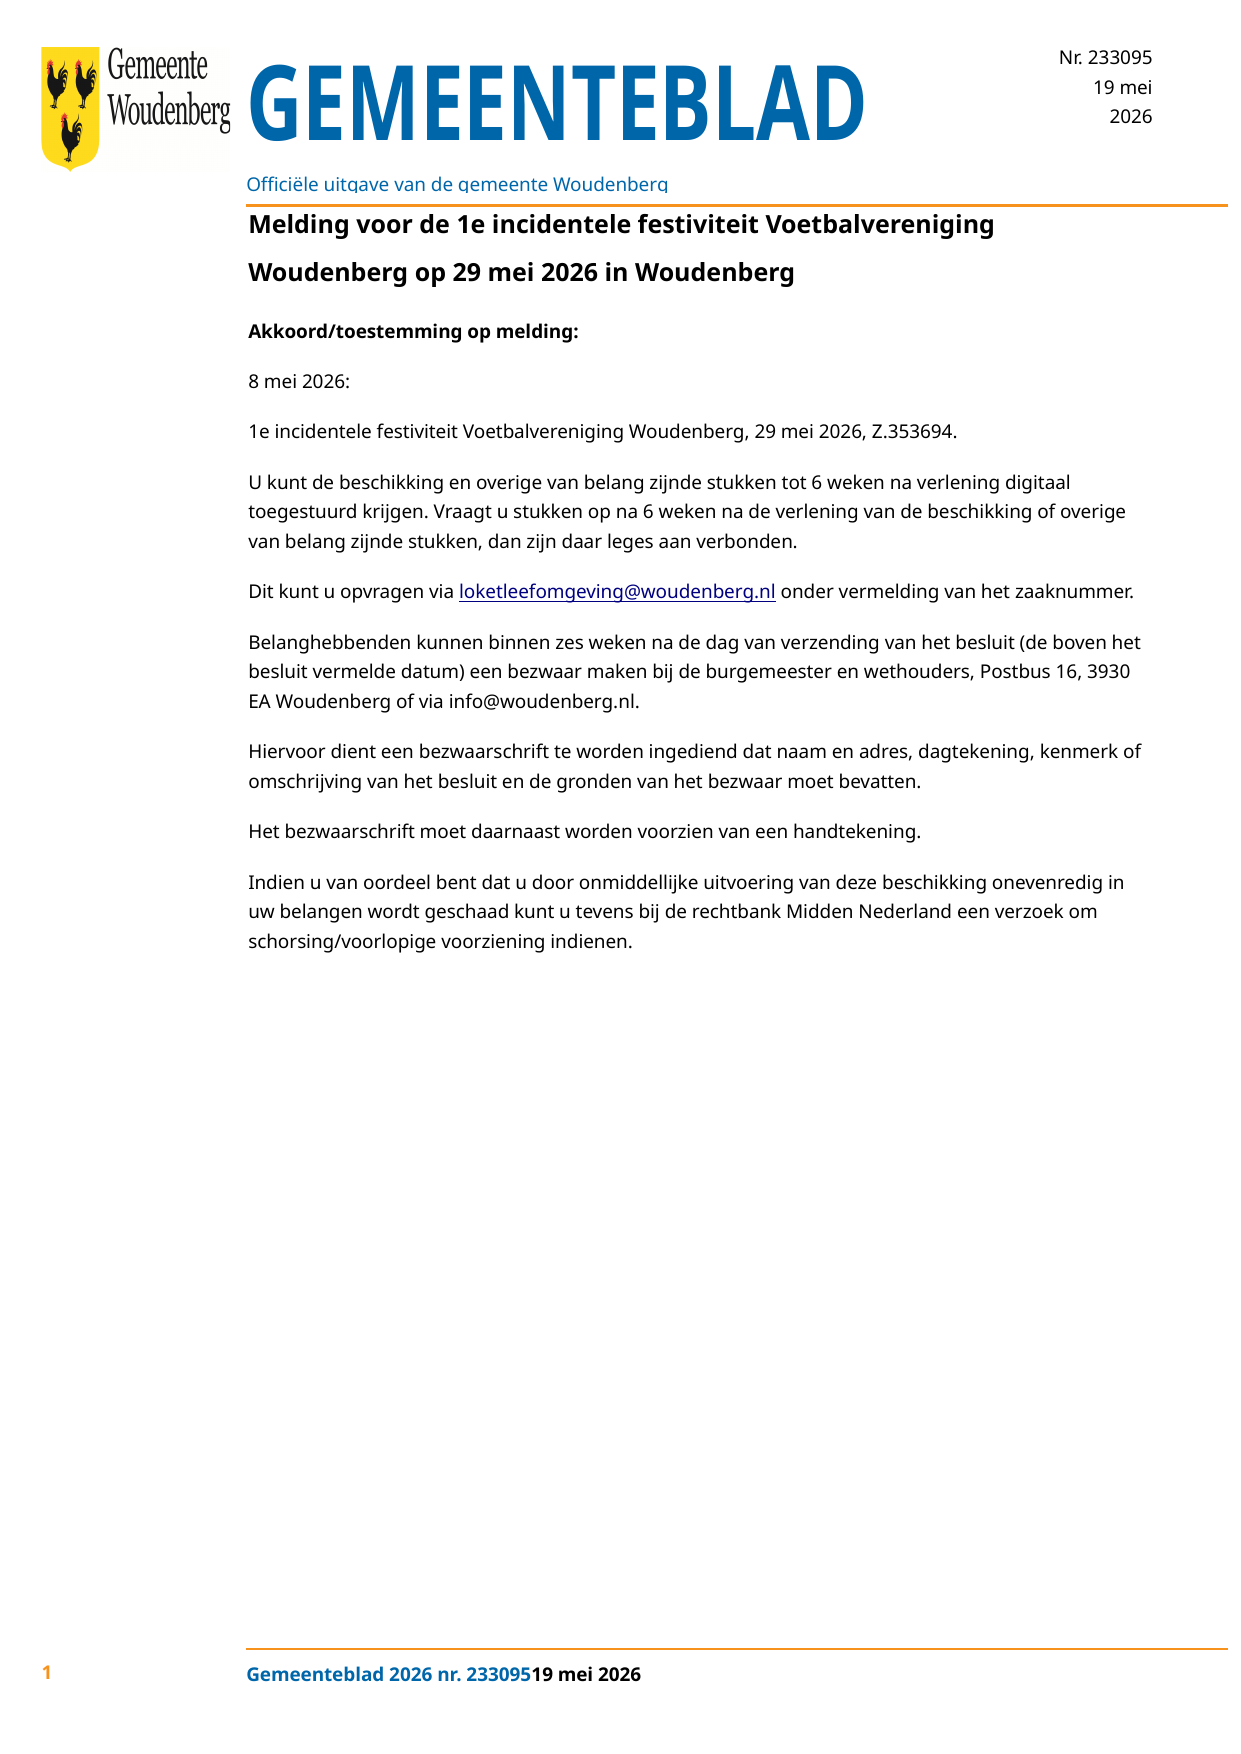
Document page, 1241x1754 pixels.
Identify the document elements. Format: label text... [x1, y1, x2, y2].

text Dit kunt u opvragen via loketleefomgeving@woudenberg.nl onder vermelding van het zaaknummer. [248, 579, 1152, 604]
picture [41, 47, 231, 172]
text Indien u van oordeel bent dat u door onmiddellijke uitvoering van deze beschikking onevenredig in uw belangen wordt geschaad kunt u tevens bij de rechtbank Midden Nederland een verzoek om schorsing/voorlopige voorziening indienen. [248, 869, 1152, 954]
text Het bezwaarschrift moet daarnaast worden voorzien van een handtekening. [248, 819, 1152, 844]
text 8 mei 2026: [248, 368, 1152, 394]
text U kunt de beschikking en overige van belang zijnde stukken tot 6 weken na verlening digitaal toegestuurd krijgen. Vraagt u stukken op na 6 weken na de verlening van de beschikking of overige van belang zijnde stukken, dan zijn daar leges aan verbonden. [248, 469, 1152, 554]
text 1e incidentele festiviteit Voetbalvereniging Woudenberg, 29 mei 2026, Z.353694. [248, 419, 1152, 444]
text Hiervoor dient een bezwaarschrift te worden ingediend dat naam en adres, dagtekening, kenmerk of omschrijving van het besluit en de gronden van het bezwaar moet bevatten. [248, 739, 1152, 794]
text Belanghebbenden kunnen binnen zes weken na de dag van verzending van het besluit (de boven het besluit vermelde datum) een bezwaar maken bij de burgemeester en wethouders, Postbus 16, 3930 EA Woudenberg of via info@woudenberg.nl. [248, 629, 1152, 714]
text Melding voor de 1e incidentele festiviteit Voetbalvereniging Woudenberg op 29 mei 2026 in Woudenberg [248, 207, 1152, 288]
text Akkoord/toestemming op melding: [248, 318, 1152, 344]
